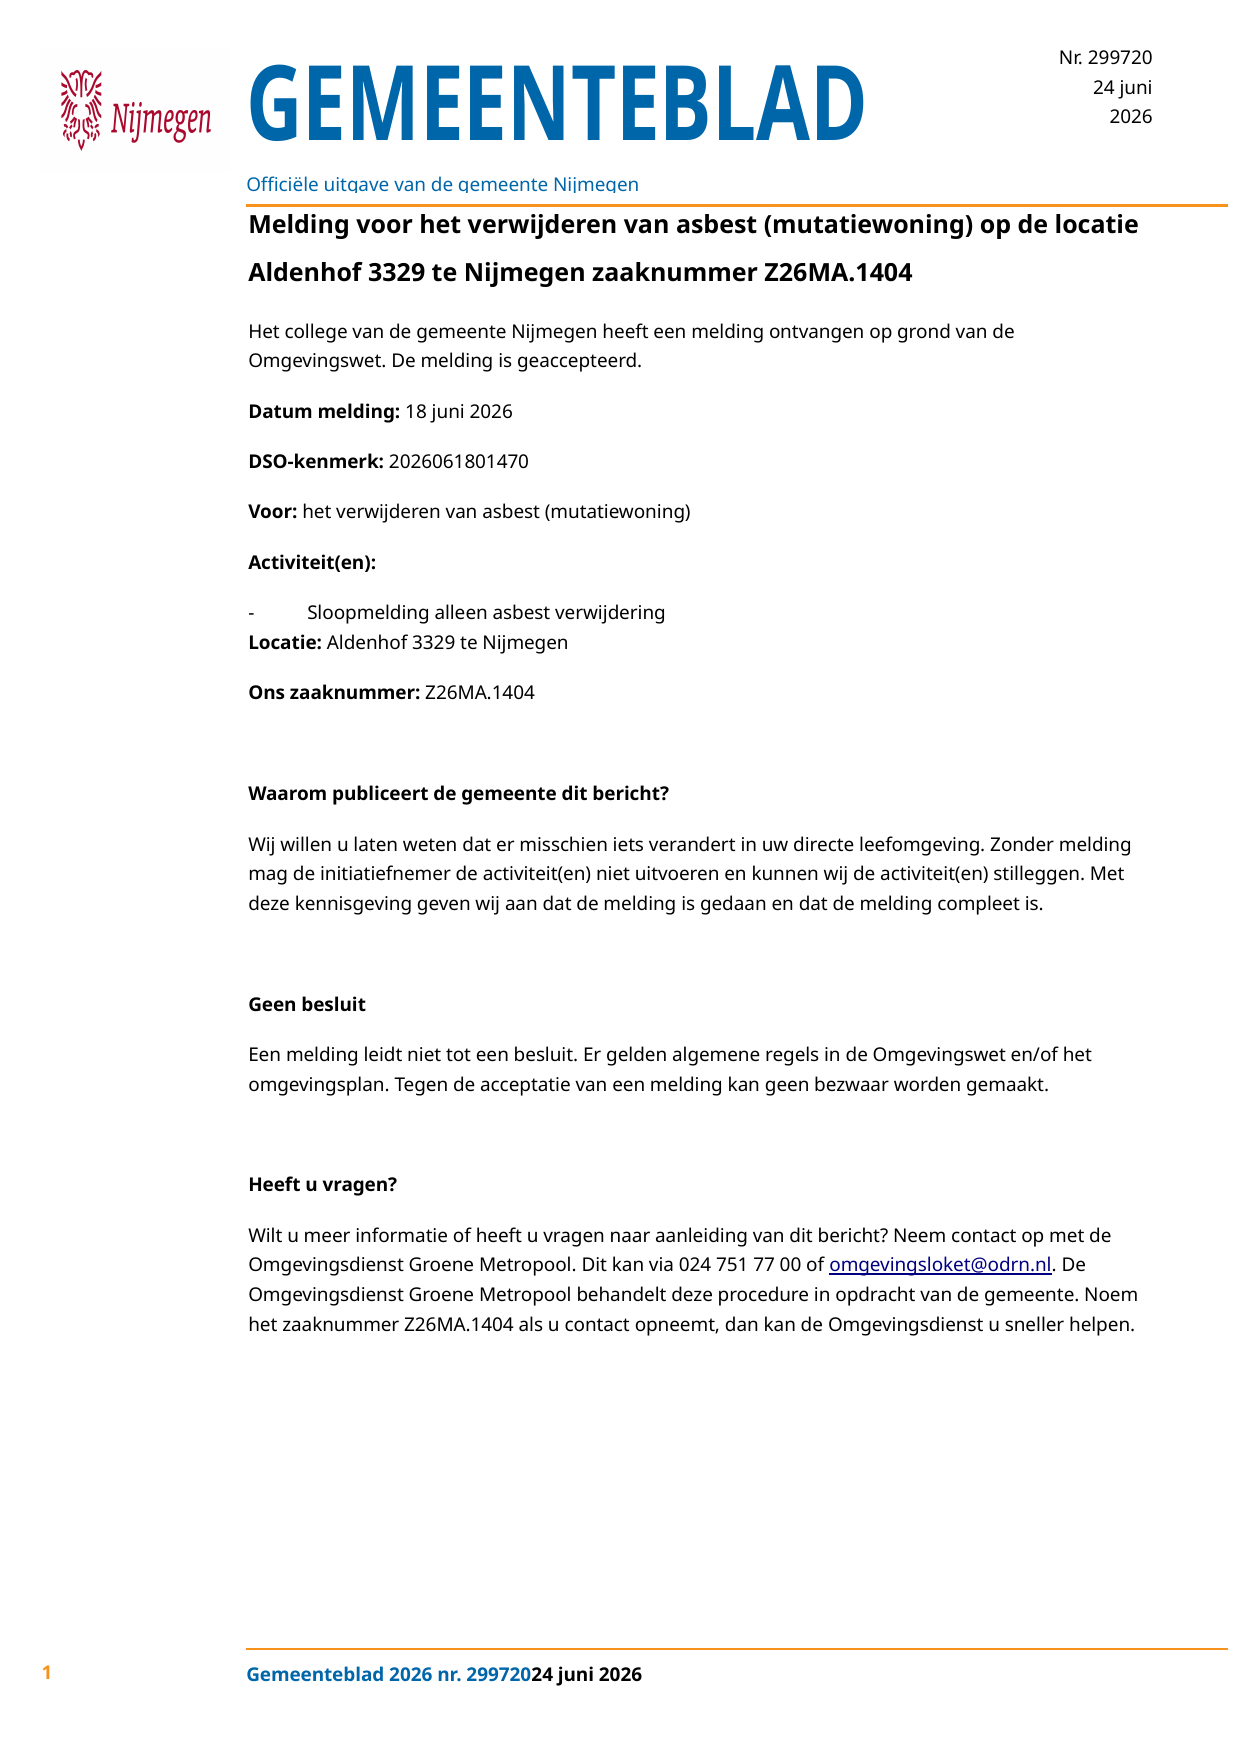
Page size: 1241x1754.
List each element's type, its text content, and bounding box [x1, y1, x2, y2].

text Waarom publiceert de gemeente dit bericht? [248, 780, 1152, 806]
text Voor: het verwijderen van asbest (mutatiewoning) [248, 499, 1152, 524]
text Wilt u meer informatie of heeft u vragen naar aanleiding van dit bericht? Neem contact op met de Omgevingsdienst Groene Metropool. Dit kan via 024 751 77 00 of omgevingsloket@odrn.nl. De Omgevingsdienst Groene Metropool behandelt deze procedure in opdracht van de gemeente. Noem het zaaknummer Z26MA.1404 als u contact opneemt, dan kan de Omgevingsdienst u sneller helpen. [248, 1222, 1152, 1337]
text Het college van de gemeente Nijmegen heeft een melding ontvangen op grond van de Omgevingswet. De melding is geaccepteerd. [248, 318, 1152, 373]
text Datum melding: 18 juni 2026 [248, 398, 1152, 424]
text Locatie: Aldenhof 3329 te Nijmegen [248, 629, 1152, 655]
text Heeft u vragen? [248, 1172, 1152, 1197]
text Een melding leidt niet tot een besluit. Er gelden algemene regels in de Omgevingswet en/of het omgevingsplan. Tegen de acceptatie van een melding kan geen bezwaar worden gemaakt. [248, 1041, 1152, 1097]
text Ons zaaknummer: Z26MA.1404 [248, 679, 1152, 705]
list Sloopmelding alleen asbest verwijdering [248, 599, 1152, 625]
picture [41, 47, 231, 172]
text Melding voor het verwijderen van asbest (mutatiewoning) op de locatie Aldenhof 3329 te Nijmegen zaaknummer Z26MA.1404 [248, 207, 1152, 288]
text Geen besluit [248, 991, 1152, 1017]
text Wij willen u laten weten dat er misschien iets verandert in uw directe leefomgeving. Zonder melding mag de initiatiefnemer de activiteit(en) niet uitvoeren en kunnen wij de activiteit(en) stilleggen. Met deze kennisgeving geven wij aan dat de melding is gedaan en dat de melding compleet is. [248, 831, 1152, 916]
text Activiteit(en): [248, 549, 1152, 575]
text DSO-kenmerk: 2026061801470 [248, 448, 1152, 474]
